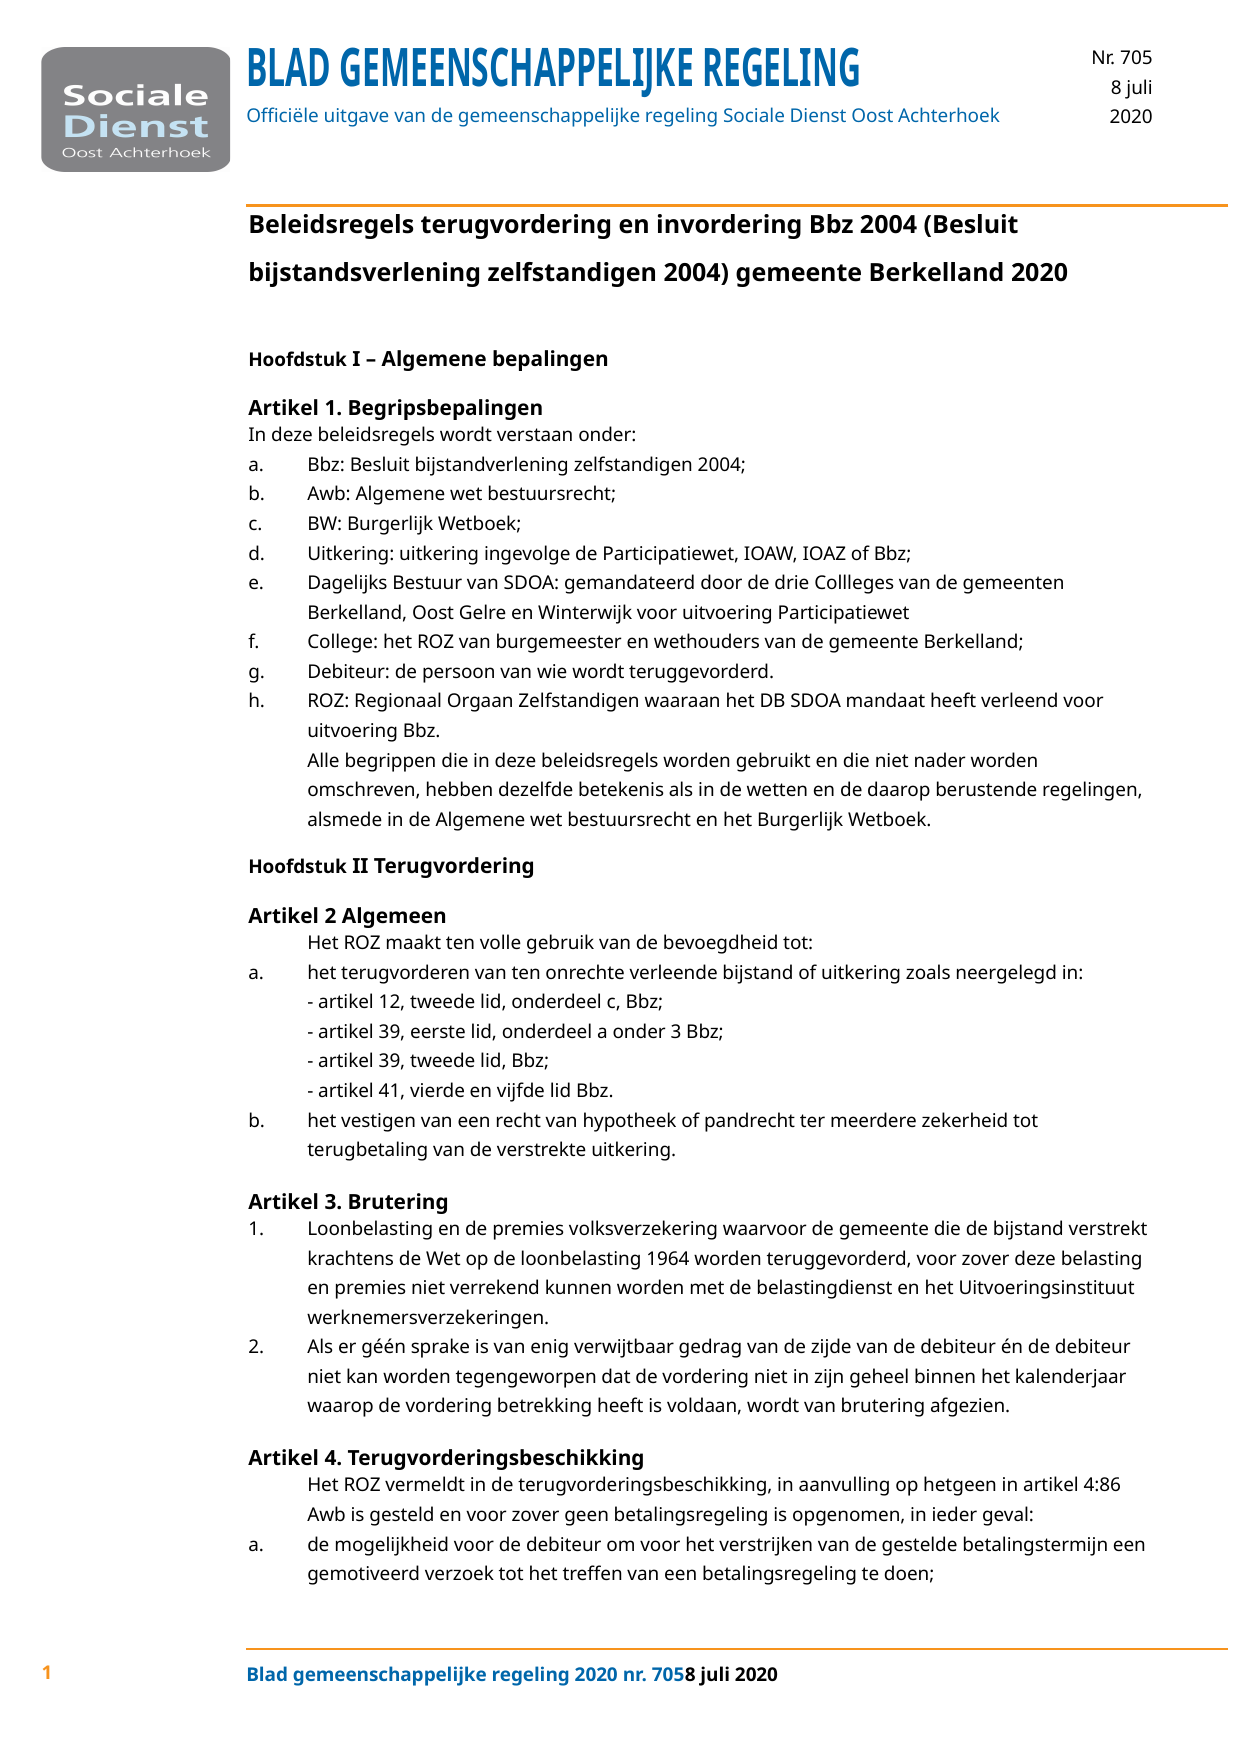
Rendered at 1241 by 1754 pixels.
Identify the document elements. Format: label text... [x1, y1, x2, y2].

list Loonbelasting en de premies volksverzekering waarvoor de gemeente die de bijstand verstrekt krachtens de Wet op de loonbelasting 1964 worden teruggevorderd, voor zover deze belasting en premies niet verrekend kunnen worden met de belastingdienst en het Uitvoeringsinstituut werknemersverzekeringen. [248, 1215, 1152, 1330]
text Hoofdstuk I – Algemene bepalingen [248, 344, 1152, 372]
text Hoofdstuk II Terugvordering [248, 852, 1152, 880]
list Dagelijks Bestuur van SDOA: gemandateerd door de drie Collleges van de gemeenten Berkelland, Oost Gelre en Winterwijk voor uitvoering Participatiewet [248, 569, 1152, 624]
list Bbz: Besluit bijstandverlening zelfstandigen 2004; [248, 451, 1152, 477]
list Debiteur: de persoon van wie wordt teruggevorderd. [248, 658, 1152, 684]
list - artikel 12, tweede lid, onderdeel c, Bbz; [248, 988, 1152, 1014]
list College: het ROZ van burgemeester en wethouders van de gemeente Berkelland; [248, 628, 1152, 654]
text Artikel 2 Algemeen [248, 901, 1152, 929]
list BW: Burgerlijk Wetboek; [248, 510, 1152, 536]
list - artikel 41, vierde en vijfde lid Bbz. [248, 1077, 1152, 1103]
list Het ROZ maakt ten volle gebruik van de bevoegdheid tot: [248, 929, 1152, 955]
text Beleidsregels terugvordering en invordering Bbz 2004 (Besluit bijstandsverlening zelfstandigen 2004) gemeente Berkelland 2020 [248, 207, 1152, 288]
list Alle begrippen die in deze beleidsregels worden gebruikt en die niet nader worden omschreven, hebben dezelfde betekenis als in de wetten en de daarop berustende regelingen, alsmede in de Algemene wet bestuursrecht en het Burgerlijk Wetboek. [248, 747, 1152, 832]
list - artikel 39, tweede lid, Bbz; [248, 1048, 1152, 1073]
text Artikel 4. Terugvorderingsbeschikking [248, 1443, 1152, 1472]
list ROZ: Regionaal Orgaan Zelfstandigen waaraan het DB SDOA mandaat heeft verleend voor uitvoering Bbz. [248, 688, 1152, 743]
list Als er géén sprake is van enig verwijtbaar gedrag van de zijde van de debiteur én de debiteur niet kan worden tegengeworpen dat de vordering niet in zijn geheel binnen het kalenderjaar waarop de vordering betrekking heeft is voldaan, wordt van brutering afgezien. [248, 1333, 1152, 1418]
text Artikel 3. Brutering [248, 1187, 1152, 1215]
list Het ROZ vermeldt in de terugvorderingsbeschikking, in aanvulling op hetgeen in artikel 4:86 Awb is gesteld en voor zover geen betalingsregeling is opgenomen, in ieder geval: [248, 1472, 1152, 1527]
text In deze beleidsregels wordt verstaan onder: [248, 421, 1152, 447]
list - artikel 39, eerste lid, onderdeel a onder 3 Bbz; [248, 1018, 1152, 1044]
list Uitkering: uitkering ingevolge de Participatiewet, IOAW, IOAZ of Bbz; [248, 540, 1152, 565]
list de mogelijkheid voor de debiteur om voor het verstrijken van de gestelde betalingstermijn een gemotiveerd verzoek tot het treffen van een betalingsregeling te doen; [248, 1531, 1152, 1586]
list Awb: Algemene wet bestuursrecht; [248, 481, 1152, 506]
list het terugvorderen van ten onrechte verleende bijstand of uitkering zoals neergelegd in: [248, 959, 1152, 984]
list het vestigen van een recht van hypotheek of pandrecht ter meerdere zekerheid tot terugbetaling van de verstrekte uitkering. [248, 1107, 1152, 1162]
picture [41, 47, 231, 172]
text Artikel 1. Begripsbepalingen [248, 393, 1152, 421]
